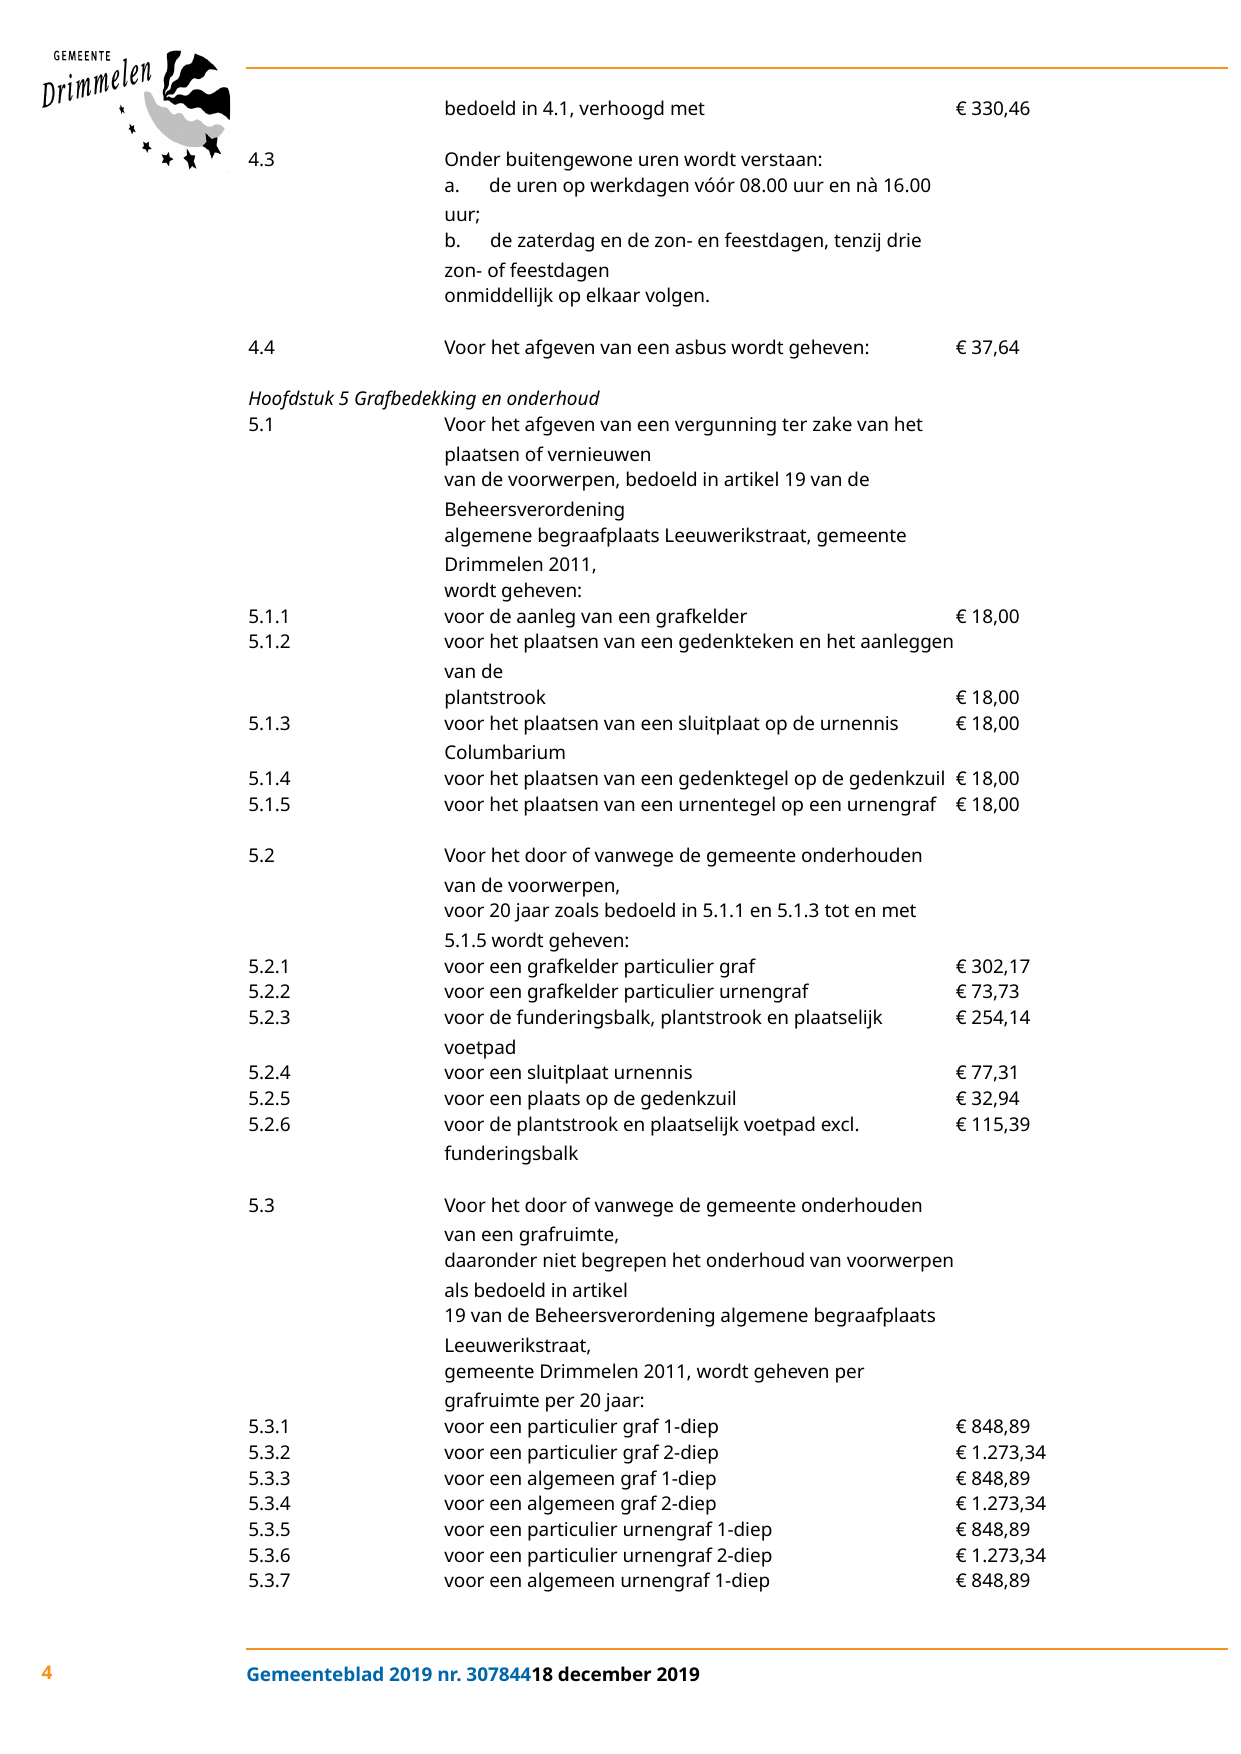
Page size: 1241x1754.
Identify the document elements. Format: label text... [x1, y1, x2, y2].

table_cell plantstrook [444, 684, 956, 710]
table_cell voor een sluitplaat urnennis [444, 1060, 956, 1085]
table_cell voor het plaatsen van een gedenkteken en het aanleggen van de [444, 629, 956, 684]
table_cell € 18,00 [956, 791, 1152, 816]
table_cell 5.1.1 [248, 603, 444, 629]
table_cell € 1.273,34 [956, 1491, 1152, 1516]
table_cell voor het plaatsen van een urnentegel op een urnengraf [444, 791, 956, 816]
table_cell [956, 467, 1152, 522]
table_cell 5.1.4 [248, 765, 444, 791]
table_cell voor het plaatsen van een gedenktegel op de gedenkzuil [444, 765, 956, 791]
table_cell 5.3.5 [248, 1516, 444, 1542]
table_cell voor de funderingsbalk, plantstrook en plaatselijk voetpad [444, 1004, 956, 1059]
table_cell € 18,00 [956, 710, 1152, 765]
table_cell [248, 172, 444, 227]
table_cell voor een algemeen graf 2-diep [444, 1491, 956, 1516]
table_cell Voor het afgeven van een vergunning ter zake van het plaatsen of vernieuwen [444, 411, 956, 467]
table_cell voor een algemeen graf 1-diep [444, 1465, 956, 1491]
table_cell van de voorwerpen, bedoeld in artikel 19 van de Beheersverordening [444, 467, 956, 522]
table_cell € 302,17 [956, 953, 1152, 978]
table_cell [956, 898, 1152, 953]
table_cell € 73,73 [956, 979, 1152, 1004]
table_cell € 1.273,34 [956, 1439, 1152, 1465]
table_cell [248, 283, 444, 308]
table_cell 5.1.2 [248, 629, 444, 684]
table_cell voor een particulier urnengraf 2-diep [444, 1542, 956, 1568]
table_cell [956, 360, 1152, 386]
table_cell [956, 577, 1152, 603]
table_cell [444, 1166, 956, 1192]
table_cell € 18,00 [956, 765, 1152, 791]
table_cell Voor het afgeven van een asbus wordt geheven: [444, 334, 956, 360]
table_cell [956, 816, 1152, 842]
table_cell algemene begraafplaats Leeuwerikstraat, gemeente Drimmelen 2011, [444, 522, 956, 577]
table_cell a. de uren op werkdagen vóór 08.00 uur en nà 16.00 uur; [444, 172, 956, 227]
table_cell [444, 816, 956, 842]
table_cell [956, 522, 1152, 577]
table_cell 5.3.7 [248, 1568, 444, 1593]
table_cell [248, 577, 444, 603]
table_cell bedoeld in 4.1, verhoogd met [444, 95, 956, 121]
table_cell Voor het door of vanwege de gemeente onderhouden van de voorwerpen, [444, 842, 956, 897]
table_cell [956, 146, 1152, 172]
table_cell [248, 816, 444, 842]
table_cell voor de plantstrook en plaatselijk voetpad excl. funderingsbalk [444, 1111, 956, 1166]
table_cell b. de zaterdag en de zon- en feestdagen, tenzij drie zon- of feestdagen [444, 227, 956, 283]
table_cell [444, 360, 956, 386]
table_cell [956, 308, 1152, 334]
table_cell [956, 227, 1152, 283]
table_cell 5.2.2 [248, 979, 444, 1004]
table_cell wordt geheven: [444, 577, 956, 603]
table_cell [248, 308, 444, 334]
table_cell onmiddellijk op elkaar volgen. [444, 283, 956, 308]
table_cell [444, 121, 956, 146]
table_cell 4.3 [248, 146, 444, 172]
table_cell voor een grafkelder particulier urnengraf [444, 979, 956, 1004]
table_cell [956, 411, 1152, 467]
table_cell € 77,31 [956, 1060, 1152, 1085]
table_cell 5.2.6 [248, 1111, 444, 1166]
table_cell [956, 121, 1152, 146]
table_cell [956, 1192, 1152, 1247]
table_cell 5.1.5 [248, 791, 444, 816]
table_cell [956, 629, 1152, 684]
table_cell 19 van de Beheersverordening algemene begraafplaats Leeuwerikstraat, [444, 1303, 956, 1358]
table_cell 5.2.4 [248, 1060, 444, 1085]
table_cell [248, 1166, 444, 1192]
table_cell [444, 308, 956, 334]
table_cell € 1.273,34 [956, 1542, 1152, 1568]
table_cell Voor het door of vanwege de gemeente onderhouden van een grafruimte, [444, 1192, 956, 1247]
table_cell 5.2.3 [248, 1004, 444, 1059]
table_cell [956, 283, 1152, 308]
table_cell [248, 1358, 444, 1413]
table_cell daaronder niet begrepen het onderhoud van voorwerpen als bedoeld in artikel [444, 1248, 956, 1303]
table_cell € 848,89 [956, 1568, 1152, 1593]
table_cell voor het plaatsen van een sluitplaat op de urnennis Columbarium [444, 710, 956, 765]
table_cell [956, 1358, 1152, 1413]
table_cell [956, 172, 1152, 227]
table_cell [248, 95, 444, 121]
picture [41, 47, 231, 172]
table_cell € 32,94 [956, 1085, 1152, 1111]
table_cell 5.3.3 [248, 1465, 444, 1491]
table_cell voor een plaats op de gedenkzuil [444, 1085, 956, 1111]
table_cell [248, 684, 444, 710]
table_cell gemeente Drimmelen 2011, wordt geheven per grafruimte per 20 jaar: [444, 1358, 956, 1413]
table_cell 5.2.5 [248, 1085, 444, 1111]
table_cell € 18,00 [956, 684, 1152, 710]
table_cell € 848,89 [956, 1413, 1152, 1439]
table_cell voor de aanleg van een grafkelder [444, 603, 956, 629]
table_cell 5.3.4 [248, 1491, 444, 1516]
table_cell voor een particulier graf 1-diep [444, 1413, 956, 1439]
table_cell [956, 1303, 1152, 1358]
table_cell [248, 467, 444, 522]
table_cell 4.4 [248, 334, 444, 360]
table_cell voor een grafkelder particulier graf [444, 953, 956, 978]
table_cell voor een algemeen urnengraf 1-diep [444, 1568, 956, 1593]
table_cell [248, 1248, 444, 1303]
table_cell [248, 522, 444, 577]
table_cell [248, 121, 444, 146]
table_cell € 18,00 [956, 603, 1152, 629]
table_cell 5.2 [248, 842, 444, 897]
table_cell 5.3.6 [248, 1542, 444, 1568]
table_cell 5.1.3 [248, 710, 444, 765]
table_cell [248, 1303, 444, 1358]
table_cell € 254,14 [956, 1004, 1152, 1059]
table_cell 5.3 [248, 1192, 444, 1247]
table_cell [956, 1166, 1152, 1192]
table_cell 5.3.1 [248, 1413, 444, 1439]
table_cell € 848,89 [956, 1465, 1152, 1491]
table_cell 5.3.2 [248, 1439, 444, 1465]
table_cell 5.1 [248, 411, 444, 467]
table_cell [248, 360, 444, 386]
table_cell [248, 898, 444, 953]
table_cell voor een particulier graf 2-diep [444, 1439, 956, 1465]
table_cell [956, 1248, 1152, 1303]
table_cell € 37,64 [956, 334, 1152, 360]
table_cell [956, 842, 1152, 897]
table_cell Onder buitengewone uren wordt verstaan: [444, 146, 956, 172]
table_cell € 330,46 [956, 95, 1152, 121]
table_cell 5.2.1 [248, 953, 444, 978]
table_cell € 115,39 [956, 1111, 1152, 1166]
table_cell Hoofdstuk 5 Grafbedekking en onderhoud [248, 386, 1152, 411]
table_cell [248, 227, 444, 283]
table_cell voor een particulier urnengraf 1-diep [444, 1516, 956, 1542]
table_cell voor 20 jaar zoals bedoeld in 5.1.1 en 5.1.3 tot en met 5.1.5 wordt geheven: [444, 898, 956, 953]
table_cell € 848,89 [956, 1516, 1152, 1542]
